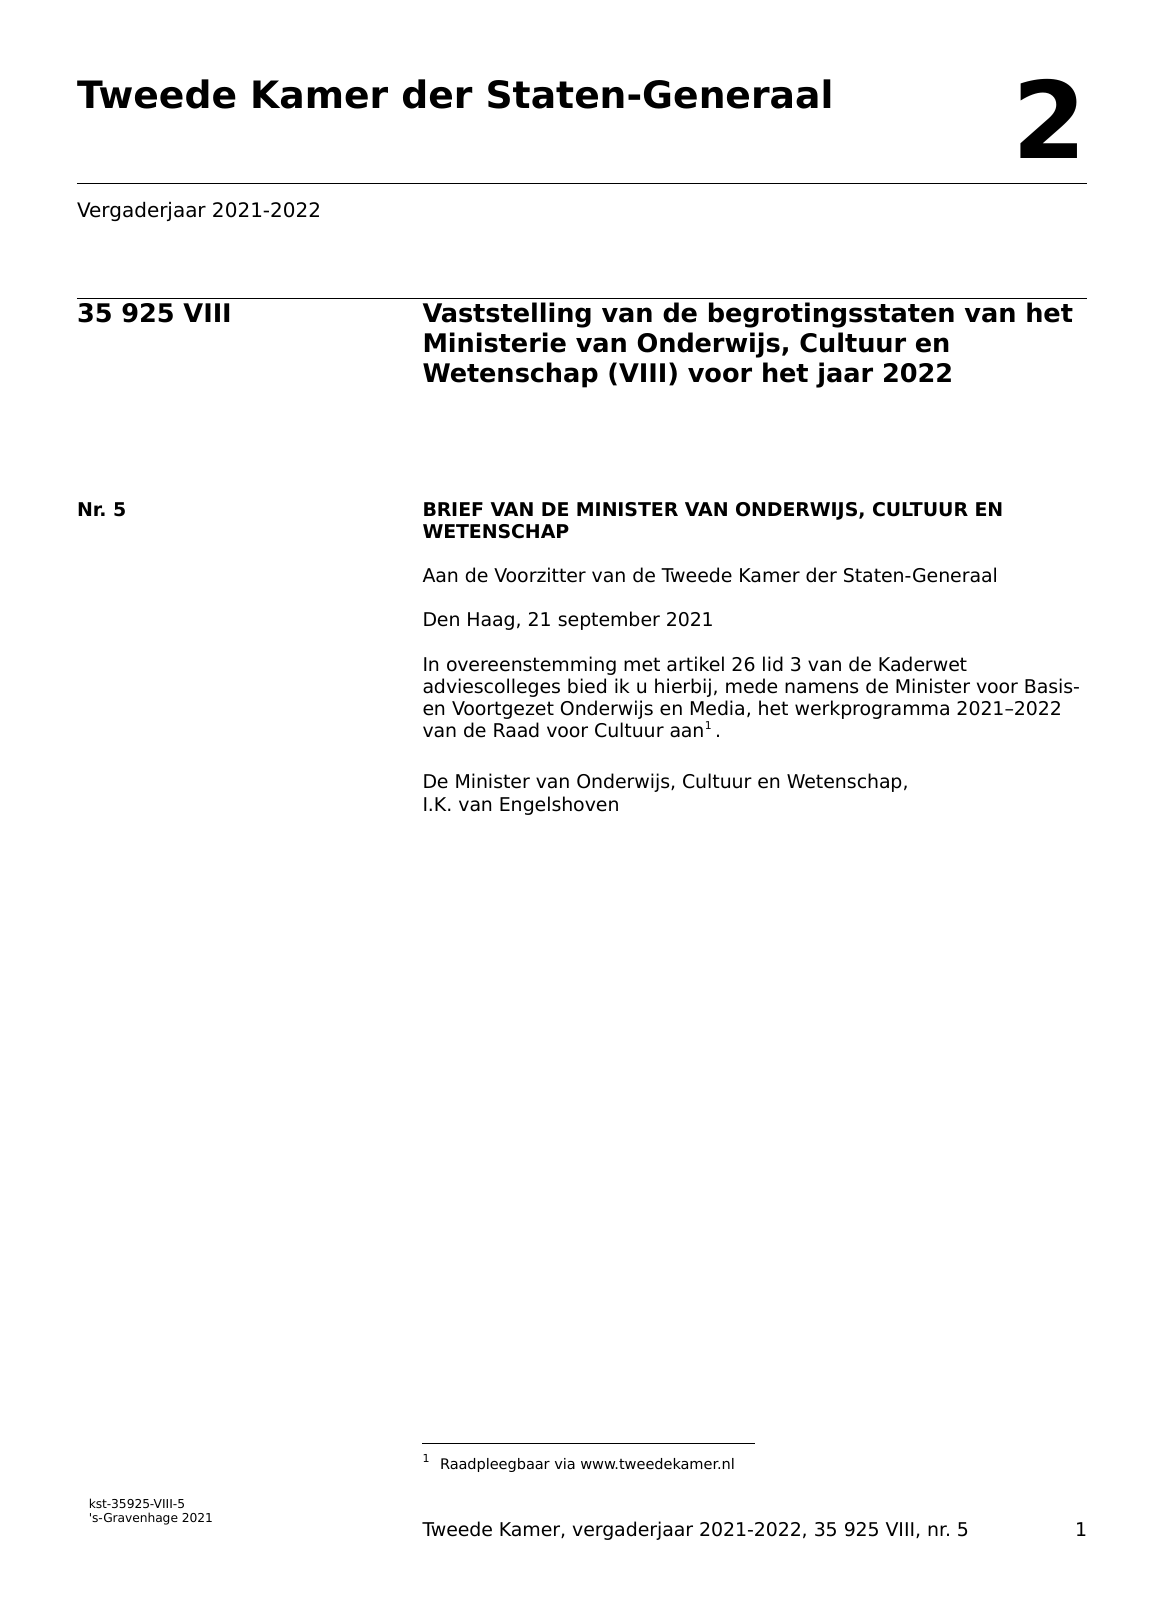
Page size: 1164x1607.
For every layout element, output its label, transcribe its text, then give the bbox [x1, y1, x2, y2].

text Raadpleegbaar via www.tweedekamer.nl [422, 1452, 1087, 1474]
subtitle Nr. 5 BRIEF VAN DE MINISTER VAN ONDERWIJS, CULTUUR EN WETENSCHAP [77, 499, 1087, 543]
subtitle 35 925 VIII Vaststelling van de begrotingsstaten van het Ministerie van Onderwijs, Cultuur en Wetenschap (VIII) voor het jaar 2022 [77, 299, 1087, 388]
text kst-35925-VIII-5 [88, 1497, 323, 1511]
text In overeenstemming met artikel 26 lid 3 van de Kaderwet adviescolleges bied ik u hierbij, mede namens de Minister voor Basis- en Voortgezet Onderwijs en Media, het werkprogramma 2021–2022 van de Raad voor Cultuur aan. [422, 653, 1087, 741]
table_header 2 [886, 59, 1087, 183]
text Aan de Voorzitter van de Tweede Kamer der Staten-Generaal [422, 565, 1087, 587]
table_cell Vergaderjaar 2021-2022 [77, 184, 1087, 298]
text 's-Gravenhage 2021 [88, 1511, 323, 1525]
table_header Tweede Kamer der Staten-Generaal [77, 59, 886, 183]
text De Minister van Onderwijs, Cultuur en Wetenschap, I.K. van Engelshoven [422, 771, 1087, 815]
text Den Haag, 21 september 2021 [422, 609, 1087, 631]
